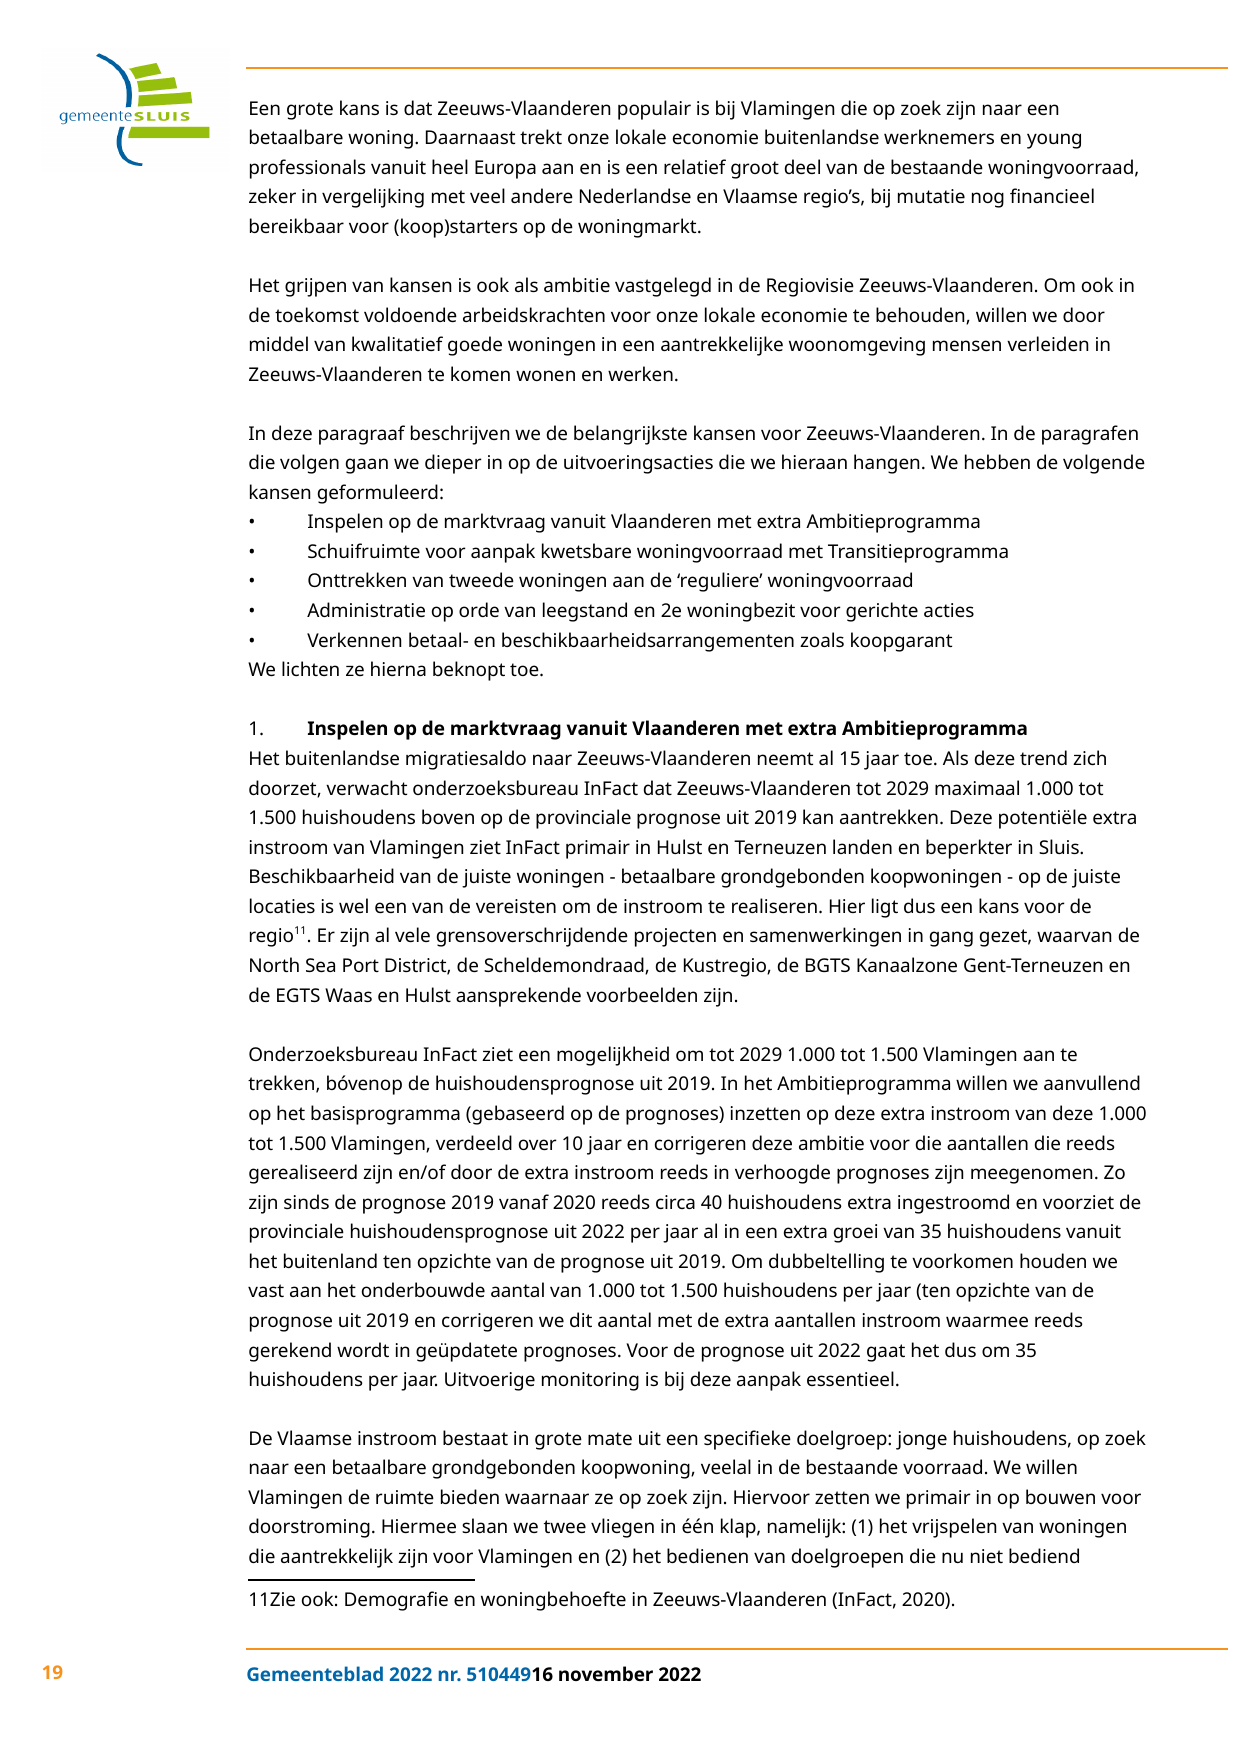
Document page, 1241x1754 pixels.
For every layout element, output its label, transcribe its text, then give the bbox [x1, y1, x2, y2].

text We lichten ze hierna beknopt toe. [248, 656, 1152, 682]
table_header Onderzoeksbureau InFact ziet een mogelijkheid om tot 2029 1.000 tot 1.500 Vlamingen aan te trekken, bóvenop de huishoudensprognose uit 2019. In het Ambitieprogramma willen we aanvullend op het basisprogramma (gebaseerd op de prognoses) inzetten op deze extra instroom van deze 1.000 tot 1.500 Vlamingen, verdeeld over 10 jaar en corrigeren deze ambitie voor die aantallen die reeds gerealiseerd zijn en/of door de extra instroom reeds in verhoogde prognoses zijn meegenomen. Zo zijn sinds de prognose 2019 vanaf 2020 reeds circa 40 huishoudens extra ingestroomd en voorziet de provinciale huishoudensprognose uit 2022 per jaar al in een extra groei van 35 huishoudens vanuit het buitenland ten opzichte van de prognose uit 2019. Om dubbeltelling te voorkomen houden we vast aan het onderbouwde aantal van 1.000 tot 1.500 huishoudens per jaar (ten opzichte van de prognose uit 2019 en corrigeren we dit aantal met de extra aantallen instroom waarmee reeds gerekend wordt in geüpdatete prognoses. Voor de prognose uit 2022 gaat het dus om 35 huishoudens per jaar. Uitvoerige monitoring is bij deze aanpak essentieel. [248, 1041, 1152, 1392]
text Een grote kans is dat Zeeuws-Vlaanderen populair is bij Vlamingen die op zoek zijn naar een betaalbare woning. Daarnaast trekt onze lokale economie buitenlandse werknemers en young professionals vanuit heel Europa aan en is een relatief groot deel van de bestaande woningvoorraad, zeker in vergelijking met veel andere Nederlandse en Vlaamse regio’s, bij mutatie nog financieel bereikbaar voor (koop)starters op de woningmarkt. [248, 95, 1152, 239]
list Administratie op orde van leegstand en 2e woningbezit voor gerichte acties [248, 597, 1152, 623]
text De Vlaamse instroom bestaat in grote mate uit een specifieke doelgroep: jonge huishoudens, op zoek naar een betaalbare grondgebonden koopwoning, veelal in de bestaande voorraad. We willen Vlamingen de ruimte bieden waarnaar ze op zoek zijn. Hiervoor zetten we primair in op bouwen voor doorstroming. Hiermee slaan we twee vliegen in één klap, namelijk: (1) het vrijspelen van woningen die aantrekkelijk zijn voor Vlamingen en (2) het bedienen van doelgroepen die nu niet bediend [248, 1425, 1152, 1569]
picture [41, 47, 231, 172]
table_header Het grijpen van kansen is ook als ambitie vastgelegd in de Regiovisie Zeeuws-Vlaanderen. Om ook in de toekomst voldoende arbeidskrachten voor onze lokale economie te behouden, willen we door middel van kwalitatief goede woningen in een aantrekkelijke woonomgeving mensen verleiden in Zeeuws-Vlaanderen te komen wonen en werken. [248, 273, 1152, 387]
list Schuifruimte voor aanpak kwetsbare woningvoorraad met Transitieprogramma [248, 538, 1152, 564]
list Inspelen op de marktvraag vanuit Vlaanderen met extra Ambitieprogramma [248, 508, 1152, 534]
list Verkennen betaal- en beschikbaarheidsarrangementen zoals koopgarant [248, 627, 1152, 652]
text Zie ook: Demografie en woningbehoefte in Zeeuws-Vlaanderen (InFact, 2020). [248, 1586, 1152, 1612]
text Het buitenlandse migratiesaldo naar Zeeuws-Vlaanderen neemt al 15 jaar toe. Als deze trend zich doorzet, verwacht onderzoeksbureau InFact dat Zeeuws-Vlaanderen tot 2029 maximaal 1.000 tot 1.500 huishoudens boven op de provinciale prognose uit 2019 kan aantrekken. Deze potentiële extra instroom van Vlamingen ziet InFact primair in Hulst en Terneuzen landen en beperkter in Sluis. Beschikbaarheid van de juiste woningen - betaalbare grondgebonden koopwoningen - op de juiste locaties is wel een van de vereisten om de instroom te realiseren. Hier ligt dus een kans voor de regio. Er zijn al vele grensoverschrijdende projecten en samenwerkingen in gang gezet, waarvan de North Sea Port District, de Scheldemondraad, de Kustregio, de BGTS Kanaalzone Gent-Terneuzen en de EGTS Waas en Hulst aansprekende voorbeelden zijn. [248, 745, 1152, 1007]
list Onttrekken van tweede woningen aan de ‘reguliere’ woningvoorraad [248, 568, 1152, 593]
list Inspelen op de marktvraag vanuit Vlaanderen met extra Ambitieprogramma [248, 716, 1152, 741]
text In deze paragraaf beschrijven we de belangrijkste kansen voor Zeeuws-Vlaanderen. In de paragrafen die volgen gaan we dieper in op de uitvoeringsacties die we hieraan hangen. We hebben de volgende kansen geformuleerd: [248, 420, 1152, 504]
